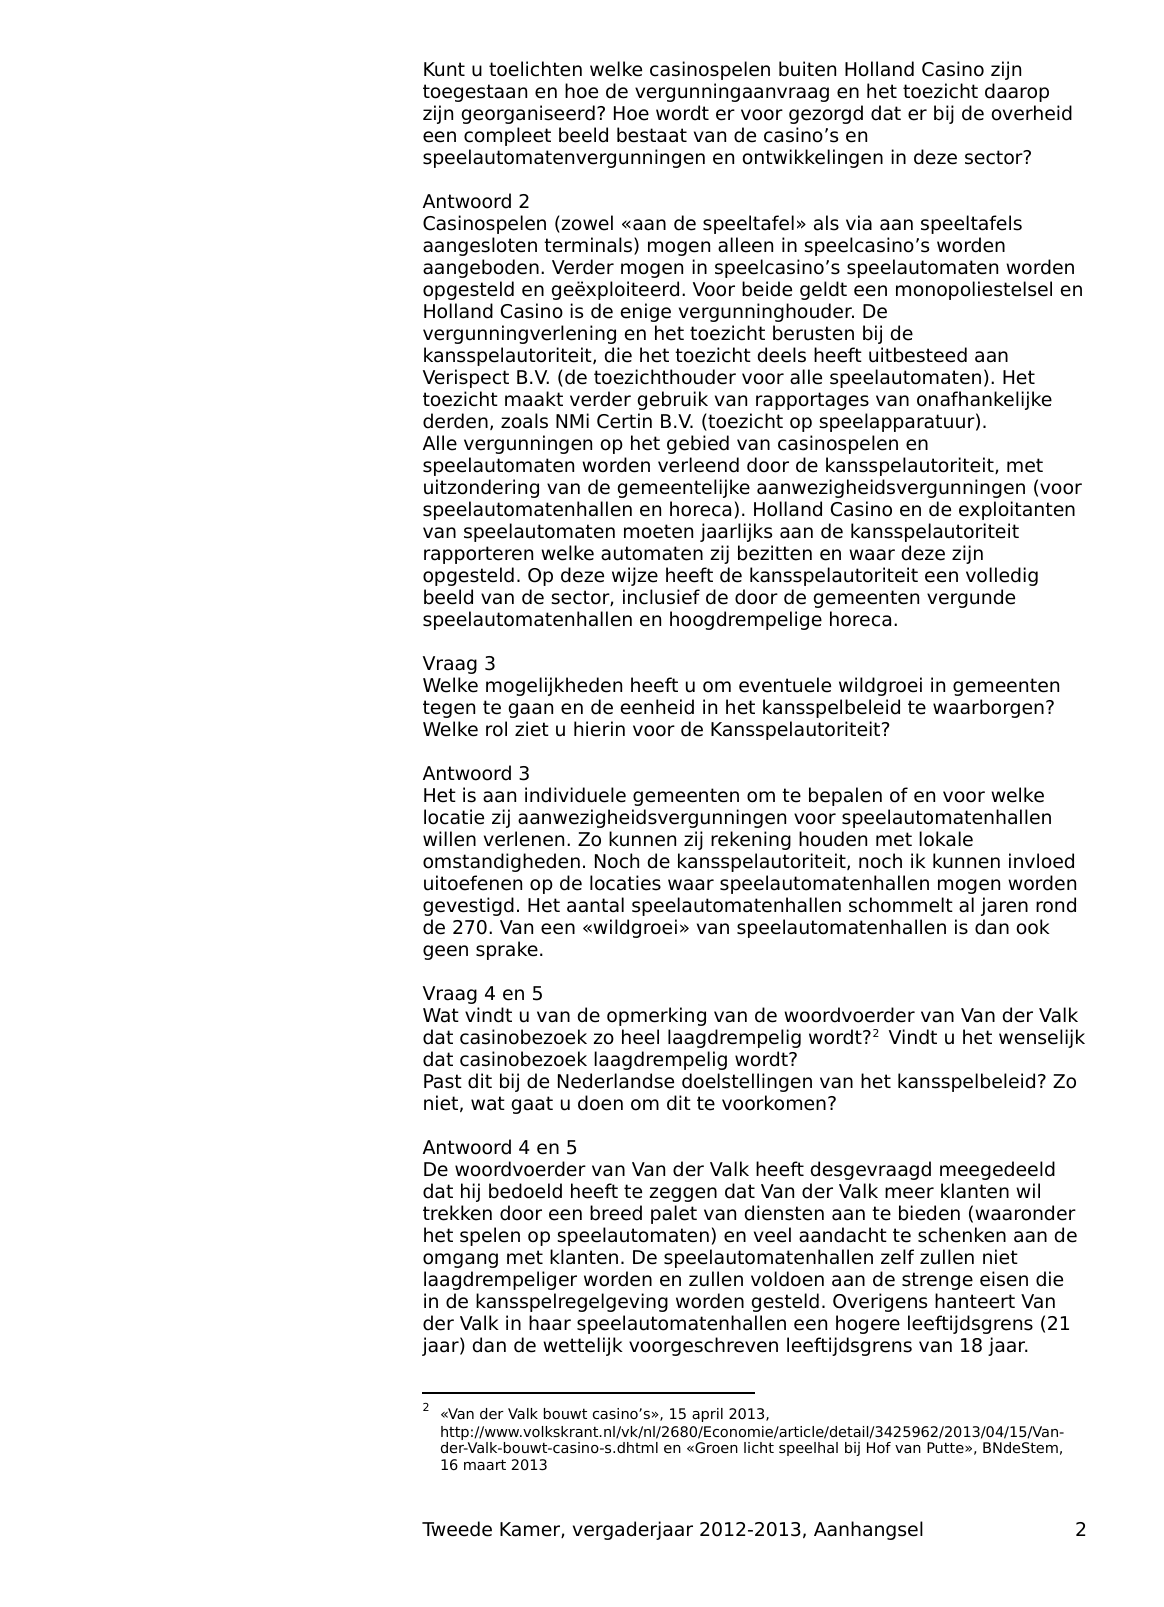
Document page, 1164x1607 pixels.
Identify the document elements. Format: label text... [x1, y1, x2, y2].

text Past dit bij de Nederlandse doelstellingen van het kansspelbeleid? Zo niet, wat gaat u doen om dit te voorkomen? [422, 1071, 1087, 1115]
text Wat vindt u van de opmerking van de woordvoerder van Van der Valk dat casinobezoek zo heel laagdrempelig wordt? Vindt u het wenselijk dat casinobezoek laagdrempelig wordt? [422, 1005, 1087, 1071]
text Vraag 4 en 5 [422, 983, 1087, 1005]
text Welke mogelijkheden heeft u om eventuele wildgroei in gemeenten tegen te gaan en de eenheid in het kansspelbeleid te waarborgen? Welke rol ziet u hierin voor de Kansspelautoriteit? [422, 675, 1087, 741]
text Casinospelen (zowel «aan de speeltafel» als via aan speeltafels aangesloten terminals) mogen alleen in speelcasino’s worden aangeboden. Verder mogen in speelcasino’s speelautomaten worden opgesteld en geëxploiteerd. Voor beide geldt een monopoliestelsel en Holland Casino is de enige vergunninghouder. De vergunningverlening en het toezicht berusten bij de kansspelautoriteit, die het toezicht deels heeft uitbesteed aan Verispect B.V. (de toezichthouder voor alle speelautomaten). Het toezicht maakt verder gebruik van rapportages van onafhankelijke derden, zoals NMi Certin B.V. (toezicht op speelapparatuur). [422, 213, 1087, 433]
text Antwoord 4 en 5 [422, 1137, 1087, 1159]
text Kunt u toelichten welke casinospelen buiten Holland Casino zijn toegestaan en hoe de vergunningaanvraag en het toezicht daarop zijn georganiseerd? Hoe wordt er voor gezorgd dat er bij de overheid een compleet beeld bestaat van de casino’s en speelautomatenvergunningen en ontwikkelingen in deze sector? [422, 59, 1087, 169]
text Alle vergunningen op het gebied van casinospelen en speelautomaten worden verleend door de kansspelautoriteit, met uitzondering van de gemeentelijke aanwezigheidsvergunningen (voor speelautomatenhallen en horeca). Holland Casino en de exploitanten van speelautomaten moeten jaarlijks aan de kansspelautoriteit rapporteren welke automaten zij bezitten en waar deze zijn opgesteld. Op deze wijze heeft de kansspelautoriteit een volledig beeld van de sector, inclusief de door de gemeenten vergunde speelautomatenhallen en hoogdrempelige horeca. [422, 433, 1087, 631]
text Vraag 3 [422, 653, 1087, 675]
text Antwoord 3 [422, 763, 1087, 785]
text Antwoord 2 [422, 191, 1087, 213]
text De woordvoerder van Van der Valk heeft desgevraagd meegedeeld dat hij bedoeld heeft te zeggen dat Van der Valk meer klanten wil trekken door een breed palet van diensten aan te bieden (waaronder het spelen op speelautomaten) en veel aandacht te schenken aan de omgang met klanten. De speelautomatenhallen zelf zullen niet laagdrempeliger worden en zullen voldoen aan de strenge eisen die in de kansspelregelgeving worden gesteld. Overigens hanteert Van der Valk in haar speelautomatenhallen een hogere leeftijdsgrens (21 jaar) dan de wettelijk voorgeschreven leeftijdsgrens van 18 jaar. [422, 1159, 1087, 1357]
text «Van der Valk bouwt casino’s», 15 april 2013, http://www.volkskrant.nl/vk/nl/2680/Economie/article/detail/3425962/2013/04/15/Van-der-Valk-bouwt-casino-s.dhtml en «Groen licht speelhal bij Hof van Putte», BNdeStem, 16 maart 2013 [422, 1402, 1087, 1474]
text Het is aan individuele gemeenten om te bepalen of en voor welke locatie zij aanwezigheidsvergunningen voor speelautomatenhallen willen verlenen. Zo kunnen zij rekening houden met lokale omstandigheden. Noch de kansspelautoriteit, noch ik kunnen invloed uitoefenen op de locaties waar speelautomatenhallen mogen worden gevestigd. Het aantal speelautomatenhallen schommelt al jaren rond de 270. Van een «wildgroei» van speelautomatenhallen is dan ook geen sprake. [422, 785, 1087, 961]
